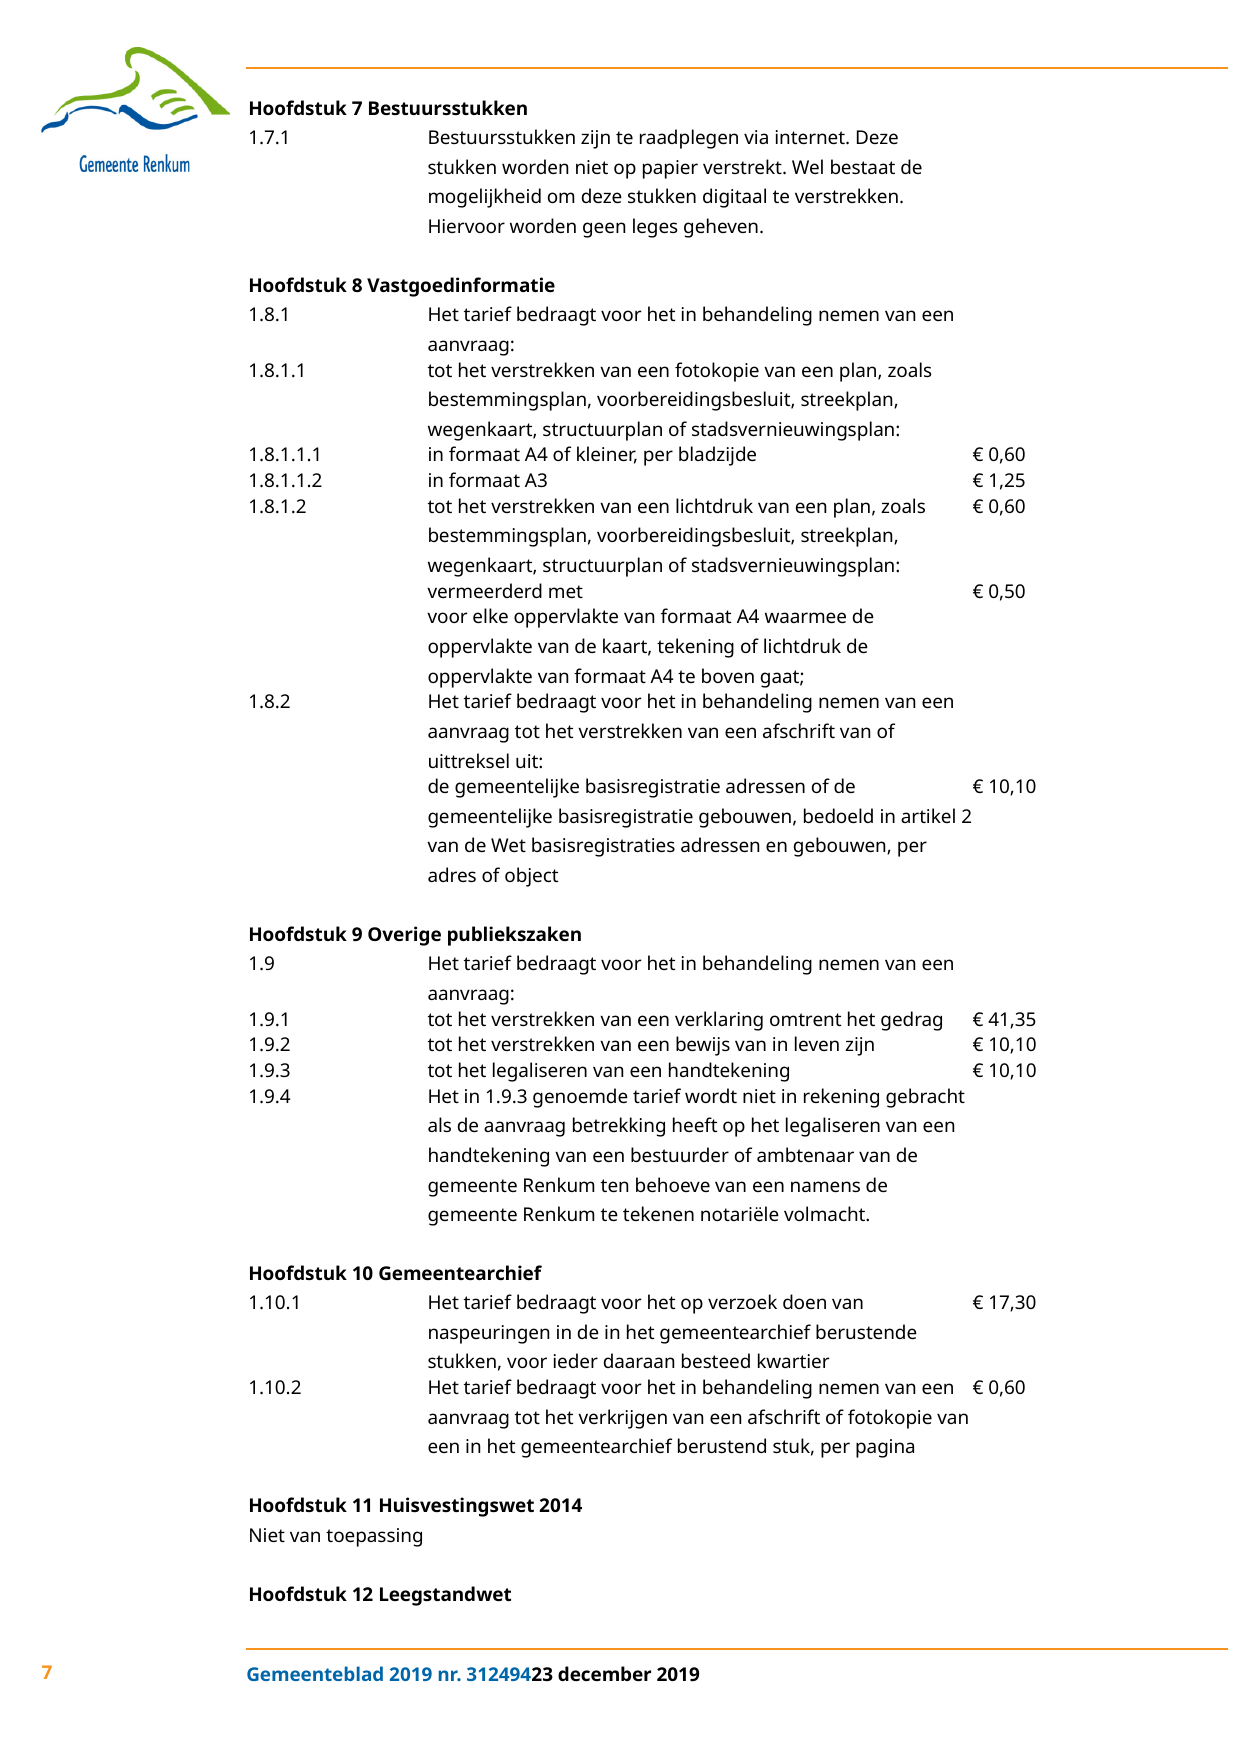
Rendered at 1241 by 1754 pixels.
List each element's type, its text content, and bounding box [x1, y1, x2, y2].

text Niet van toepassing [248, 1522, 1152, 1547]
table_cell [973, 357, 1152, 442]
table_cell [248, 578, 427, 604]
text Hoofdstuk 11 Huisvestingswet 2014 [248, 1492, 1152, 1518]
table_cell 1.8.1.1.2 [248, 468, 427, 493]
table_cell in formaat A3 [427, 468, 972, 493]
picture [41, 47, 231, 172]
table_header 1.7.1 [248, 125, 427, 239]
table_header [973, 125, 1152, 239]
table_cell tot het verstrekken van een fotokopie van een plan, zoals bestemmingsplan, voorbereidingsbesluit, streekplan, wegenkaart, structuurplan of stadsvernieuwingsplan: [427, 357, 972, 442]
table_cell € 0,60 [973, 1375, 1152, 1459]
table_header Het tarief bedraagt voor het in behandeling nemen van een aanvraag: [427, 951, 972, 1006]
table_cell € 10,10 [973, 1057, 1152, 1083]
table_cell [248, 604, 427, 689]
table_header 1.10.1 [248, 1290, 427, 1374]
table_cell € 10,10 [973, 774, 1152, 888]
table_cell 1.8.2 [248, 689, 427, 773]
table_cell € 0,60 [973, 493, 1152, 578]
table_cell tot het legaliseren van een handtekening [427, 1057, 972, 1083]
table_cell € 0,60 [973, 442, 1152, 467]
table_cell de gemeentelijke basisregistratie adressen of de gemeentelijke basisregistratie gebouwen, bedoeld in artikel 2 van de Wet basisregistraties adressen en gebouwen, per adres of object [427, 774, 972, 888]
table_cell vermeerderd met [427, 578, 972, 604]
table_cell 1.8.1.2 [248, 493, 427, 578]
table_header [973, 951, 1152, 1006]
table_cell € 41,35 [973, 1006, 1152, 1032]
table_cell € 1,25 [973, 468, 1152, 493]
table_cell 1.9.1 [248, 1006, 427, 1032]
table_cell tot het verstrekken van een bewijs van in leven zijn [427, 1032, 972, 1057]
table_cell tot het verstrekken van een verklaring omtrent het gedrag [427, 1006, 972, 1032]
table_header Bestuursstukken zijn te raadplegen via internet. Deze stukken worden niet op papier verstrekt. Wel bestaat de mogelijkheid om deze stukken digitaal te verstrekken. Hiervoor worden geen leges geheven. [427, 125, 972, 239]
text Hoofdstuk 10 Gemeentearchief [248, 1260, 1152, 1286]
text Hoofdstuk 9 Overige publiekszaken [248, 921, 1152, 947]
table_header 1.8.1 [248, 301, 427, 357]
table_cell Het tarief bedraagt voor het in behandeling nemen van een aanvraag tot het verstrekken van een afschrift van of uittreksel uit: [427, 689, 972, 773]
table_cell [973, 1083, 1152, 1227]
text Hoofdstuk 12 Leegstandwet [248, 1581, 1152, 1607]
text Hoofdstuk 7 Bestuursstukken [248, 95, 1152, 121]
table_header Het tarief bedraagt voor het in behandeling nemen van een aanvraag: [427, 301, 972, 357]
table_cell 1.9.4 [248, 1083, 427, 1227]
table_cell [973, 604, 1152, 689]
table_cell 1.8.1.1 [248, 357, 427, 442]
text Hoofdstuk 8 Vastgoedinformatie [248, 272, 1152, 297]
table_header € 17,30 [973, 1290, 1152, 1374]
table_header 1.9 [248, 951, 427, 1006]
table_cell € 0,50 [973, 578, 1152, 604]
table_header Het tarief bedraagt voor het op verzoek doen van naspeuringen in de in het gemeentearchief berustende stukken, voor ieder daaraan besteed kwartier [427, 1290, 972, 1374]
table_cell 1.9.3 [248, 1057, 427, 1083]
table_cell [248, 774, 427, 888]
table_cell tot het verstrekken van een lichtdruk van een plan, zoals bestemmingsplan, voorbereidingsbesluit, streekplan, wegenkaart, structuurplan of stadsvernieuwingsplan: [427, 493, 972, 578]
table_cell € 10,10 [973, 1032, 1152, 1057]
table_cell Het in 1.9.3 genoemde tarief wordt niet in rekening gebracht als de aanvraag betrekking heeft op het legaliseren van een handtekening van een bestuurder of ambtenaar van de gemeente Renkum ten behoeve van een namens de gemeente Renkum te tekenen notariële volmacht. [427, 1083, 972, 1227]
table_cell 1.9.2 [248, 1032, 427, 1057]
table_cell [973, 689, 1152, 773]
table_cell 1.8.1.1.1 [248, 442, 427, 467]
table_cell Het tarief bedraagt voor het in behandeling nemen van een aanvraag tot het verkrijgen van een afschrift of fotokopie van een in het gemeentearchief berustend stuk, per pagina [427, 1375, 972, 1459]
table_cell 1.10.2 [248, 1375, 427, 1459]
table_cell in formaat A4 of kleiner, per bladzijde [427, 442, 972, 467]
table_cell voor elke oppervlakte van formaat A4 waarmee de oppervlakte van de kaart, tekening of lichtdruk de oppervlakte van formaat A4 te boven gaat; [427, 604, 972, 689]
table_header [973, 301, 1152, 357]
